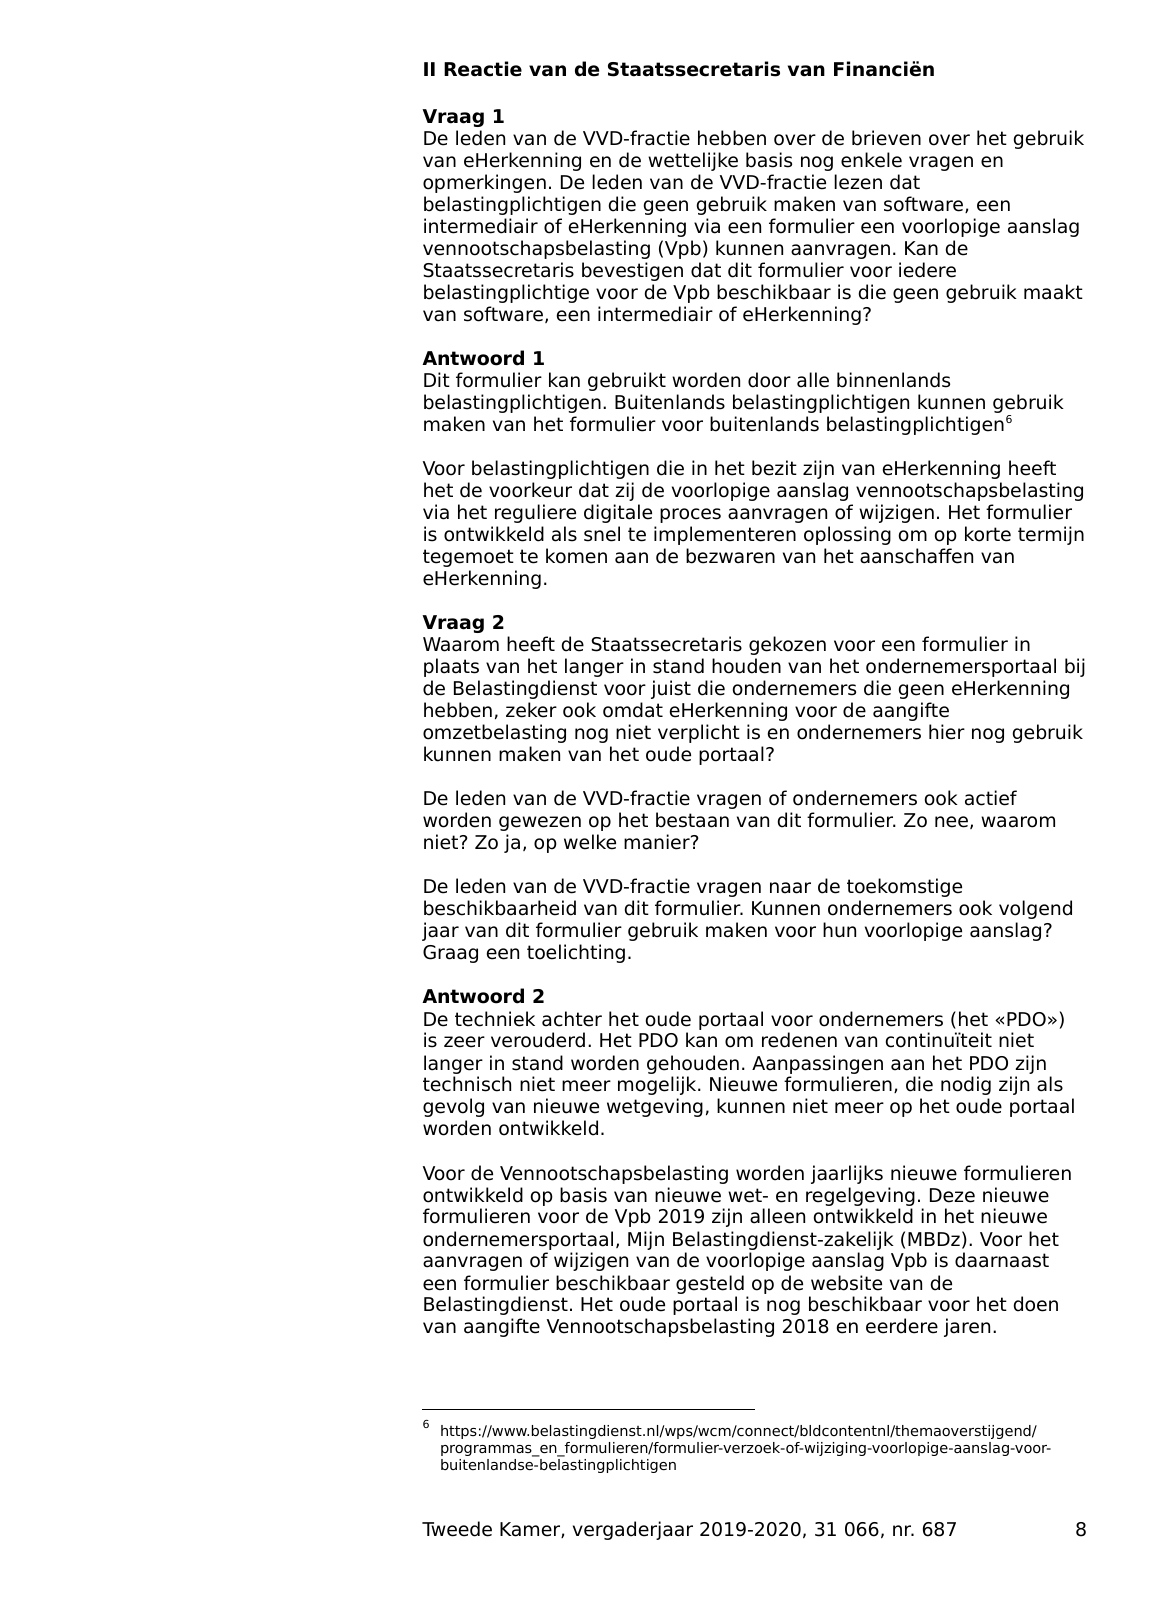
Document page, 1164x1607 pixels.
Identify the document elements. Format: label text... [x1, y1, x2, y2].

text De techniek achter het oude portaal voor ondernemers (het «PDO») is zeer verouderd. Het PDO kan om redenen van continuïteit niet langer in stand worden gehouden. Aanpassingen aan het PDO zijn technisch niet meer mogelijk. Nieuwe formulieren, die nodig zijn als gevolg van nieuwe wetgeving, kunnen niet meer op het oude portaal worden ontwikkeld. [422, 1008, 1087, 1140]
text Voor belastingplichtigen die in het bezit zijn van eHerkenning heeft het de voorkeur dat zij de voorlopige aanslag vennootschapsbelasting via het reguliere digitale proces aanvragen of wijzigen. Het formulier is ontwikkeld als snel te implementeren oplossing om op korte termijn tegemoet te komen aan de bezwaren van het aanschaffen van eHerkenning. [422, 458, 1087, 590]
text Antwoord 1 [422, 348, 1087, 370]
text De leden van de VVD-fractie vragen naar de toekomstige beschikbaarheid van dit formulier. Kunnen ondernemers ook volgend jaar van dit formulier gebruik maken voor hun voorlopige aanslag? Graag een toelichting. [422, 876, 1087, 964]
text De leden van de VVD-fractie hebben over de brieven over het gebruik van eHerkenning en de wettelijke basis nog enkele vragen en opmerkingen. De leden van de VVD-fractie lezen dat belastingplichtigen die geen gebruik maken van software, een intermediair of eHerkenning via een formulier een voorlopige aanslag vennootschapsbelasting (Vpb) kunnen aanvragen. Kan de Staatssecretaris bevestigen dat dit formulier voor iedere belastingplichtige voor de Vpb beschikbaar is die geen gebruik maakt van software, een intermediair of eHerkenning? [422, 128, 1087, 326]
text Antwoord 2 [422, 986, 1087, 1008]
text Dit formulier kan gebruikt worden door alle binnenlands belastingplichtigen. Buitenlands belastingplichtigen kunnen gebruik maken van het formulier voor buitenlands belastingplichtigen [422, 370, 1087, 436]
subtitle II Reactie van de Staatssecretaris van Financiën [422, 59, 1087, 81]
text Waarom heeft de Staatssecretaris gekozen voor een formulier in plaats van het langer in stand houden van het ondernemersportaal bij de Belastingdienst voor juist die ondernemers die geen eHerkenning hebben, zeker ook omdat eHerkenning voor de aangifte omzetbelasting nog niet verplicht is en ondernemers hier nog gebruik kunnen maken van het oude portaal? [422, 634, 1087, 766]
text Vraag 2 [422, 612, 1087, 634]
text Voor de Vennootschapsbelasting worden jaarlijks nieuwe formulieren ontwikkeld op basis van nieuwe wet- en regelgeving. Deze nieuwe formulieren voor de Vpb 2019 zijn alleen ontwikkeld in het nieuwe ondernemersportaal, Mijn Belastingdienst-zakelijk (MBDz). Voor het aanvragen of wijzigen van de voorlopige aanslag Vpb is daarnaast een formulier beschikbaar gesteld op de website van de Belastingdienst. Het oude portaal is nog beschikbaar voor het doen van aangifte Vennootschapsbelasting 2018 en eerdere jaren. [422, 1162, 1087, 1338]
text https://www.belastingdienst.nl/wps/wcm/connect/bldcontentnl/themaoverstijgend/programmas_en_formulieren/formulier-verzoek-of-wijziging-voorlopige-aanslag-voor-buitenlandse-belastingplichtigen [422, 1418, 1087, 1474]
text Vraag 1 [422, 106, 1087, 128]
text De leden van de VVD-fractie vragen of ondernemers ook actief worden gewezen op het bestaan van dit formulier. Zo nee, waarom niet? Zo ja, op welke manier? [422, 788, 1087, 854]
